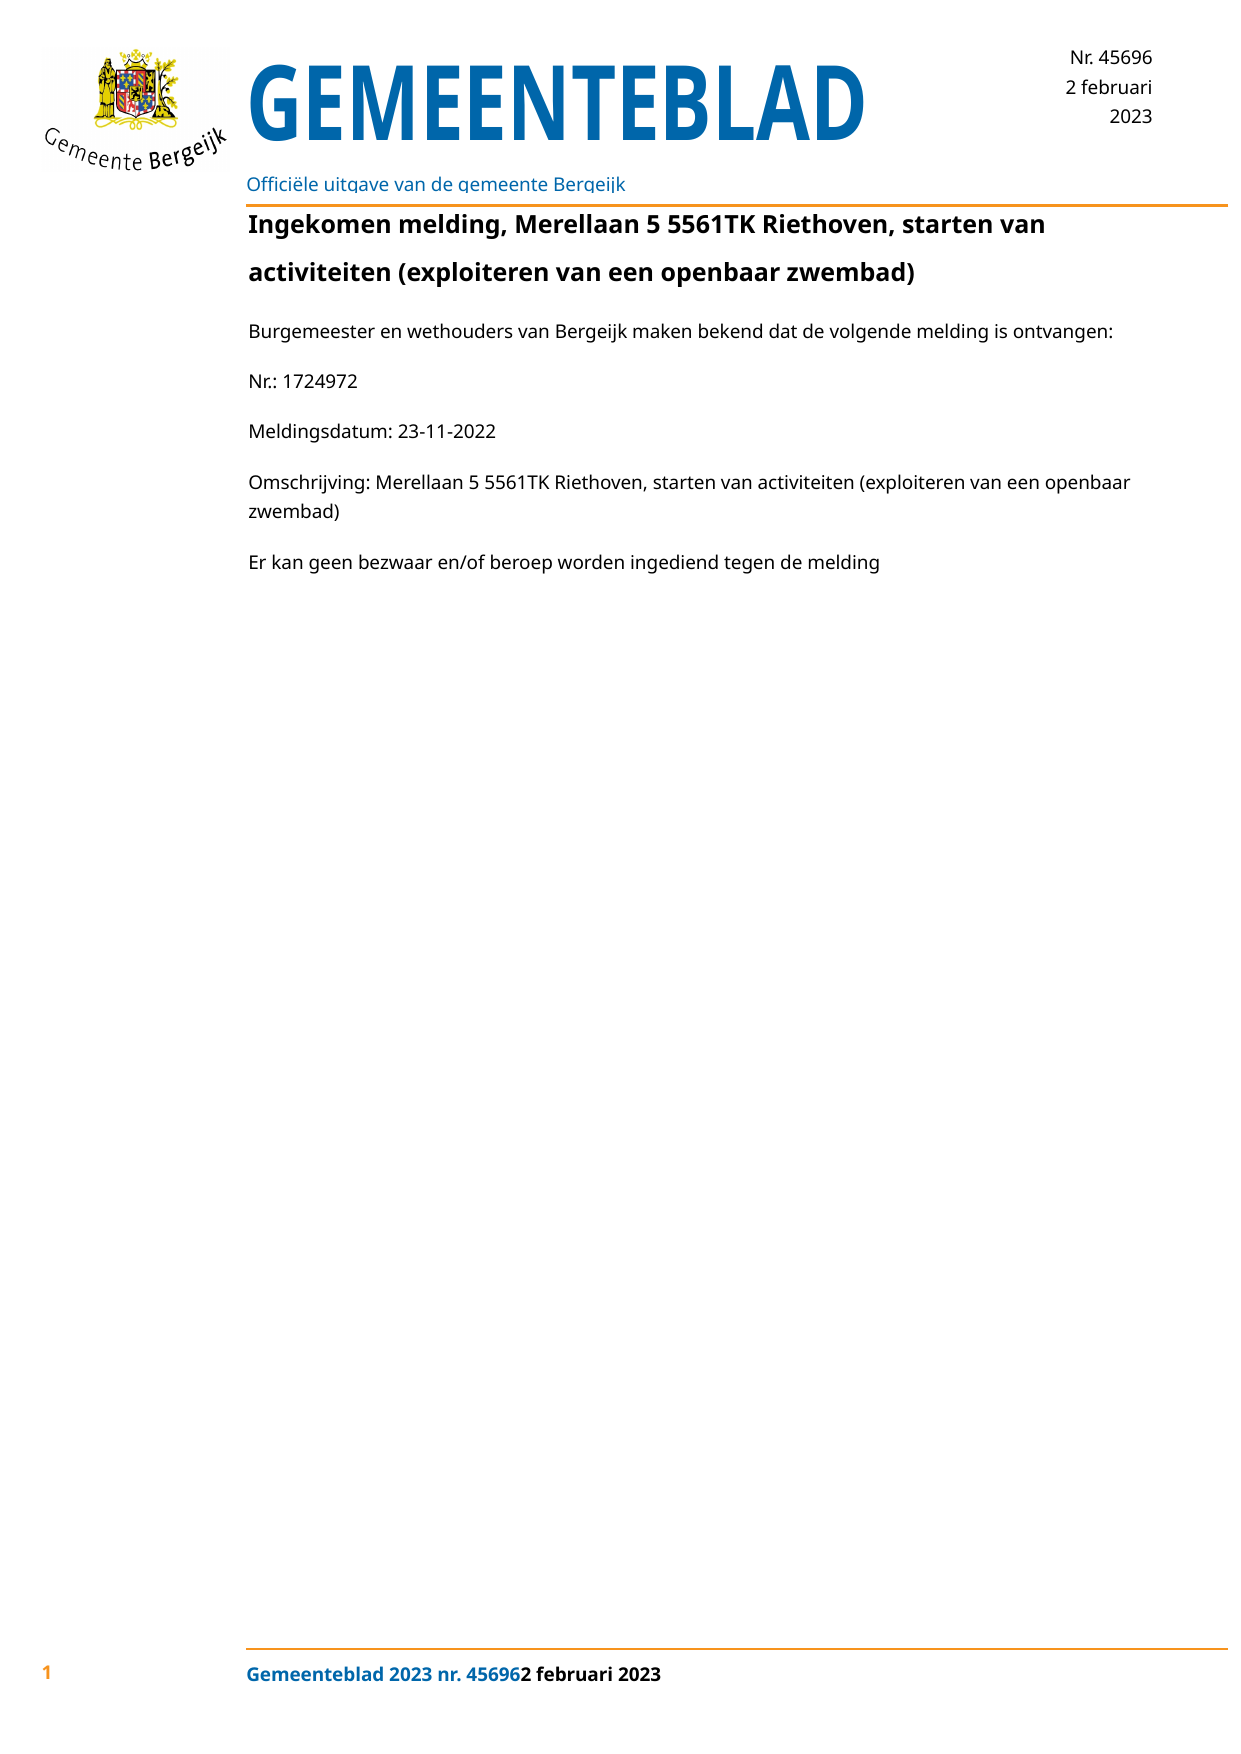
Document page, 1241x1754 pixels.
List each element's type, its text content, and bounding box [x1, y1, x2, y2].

text Omschrijving: Merellaan 5 5561TK Riethoven, starten van activiteiten (exploiteren van een openbaar zwembad) [248, 469, 1152, 524]
text Er kan geen bezwaar en/of beroep worden ingediend tegen de melding [248, 549, 1152, 575]
text Burgemeester en wethouders van Bergeijk maken bekend dat de volgende melding is ontvangen: [248, 318, 1152, 344]
text Nr.: 1724972 [248, 368, 1152, 394]
text Ingekomen melding, Merellaan 5 5561TK Riethoven, starten van activiteiten (exploiteren van een openbaar zwembad) [248, 207, 1152, 288]
picture [41, 47, 231, 172]
text Meldingsdatum: 23-11-2022 [248, 419, 1152, 444]
